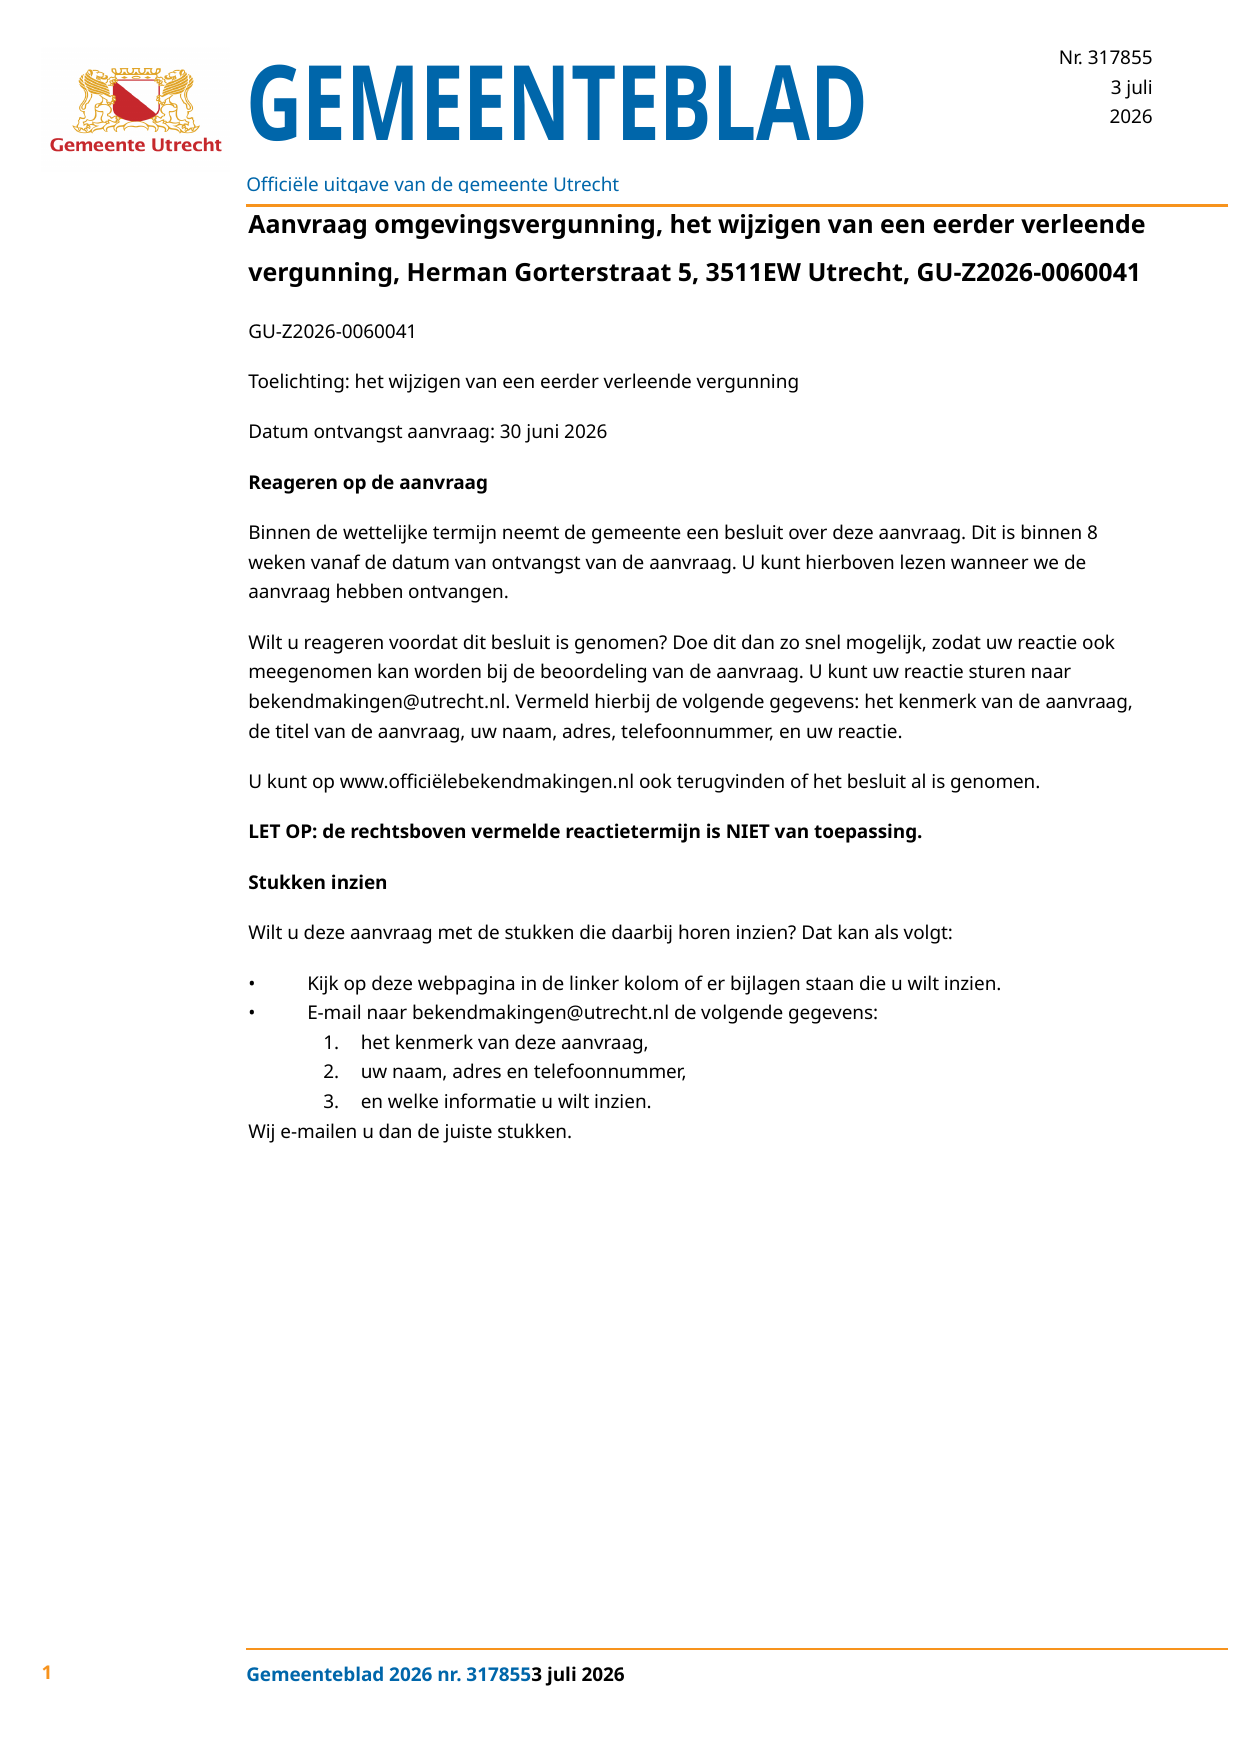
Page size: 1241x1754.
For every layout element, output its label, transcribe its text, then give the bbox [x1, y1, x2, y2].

list het kenmerk van deze aanvraag, [323, 1029, 1152, 1055]
list uw naam, adres en telefoonnummer, [323, 1059, 1152, 1084]
text Wilt u deze aanvraag met de stukken die daarbij horen inzien? Dat kan als volgt: [248, 919, 1152, 945]
text Datum ontvangst aanvraag: 30 juni 2026 [248, 419, 1152, 444]
list E-mail naar bekendmakingen@utrecht.nl de volgende gegevens: [248, 999, 1152, 1025]
text Toelichting: het wijzigen van een eerder verleende vergunning [248, 368, 1152, 394]
text U kunt op www.officiëlebekendmakingen.nl ook terugvinden of het besluit al is genomen. [248, 768, 1152, 794]
text Stukken inzien [248, 869, 1152, 895]
text Aanvraag omgevingsvergunning, het wijzigen van een eerder verleende vergunning, Herman Gorterstraat 5, 3511EW Utrecht, GU-Z2026-0060041 [248, 207, 1152, 288]
text Binnen de wettelijke termijn neemt de gemeente een besluit over deze aanvraag. Dit is binnen 8 weken vanaf de datum van ontvangst van de aanvraag. U kunt hierboven lezen wanneer we de aanvraag hebben ontvangen. [248, 519, 1152, 604]
list Kijk op deze webpagina in de linker kolom of er bijlagen staan die u wilt inzien. [248, 970, 1152, 996]
text Reageren op de aanvraag [248, 469, 1152, 495]
picture [41, 47, 231, 172]
text GU-Z2026-0060041 [248, 318, 1152, 344]
text Wij e-mailen u dan de juiste stukken. [248, 1118, 1152, 1144]
text LET OP: de rechtsboven vermelde reactietermijn is NIET van toepassing. [248, 819, 1152, 844]
text Wilt u reageren voordat dit besluit is genomen? Doe dit dan zo snel mogelijk, zodat uw reactie ook meegenomen kan worden bij de beoordeling van de aanvraag. U kunt uw reactie sturen naar bekendmakingen@utrecht.nl. Vermeld hierbij de volgende gegevens: het kenmerk van de aanvraag, de titel van de aanvraag, uw naam, adres, telefoonnummer, en uw reactie. [248, 629, 1152, 744]
list en welke informatie u wilt inzien. [323, 1088, 1152, 1114]
